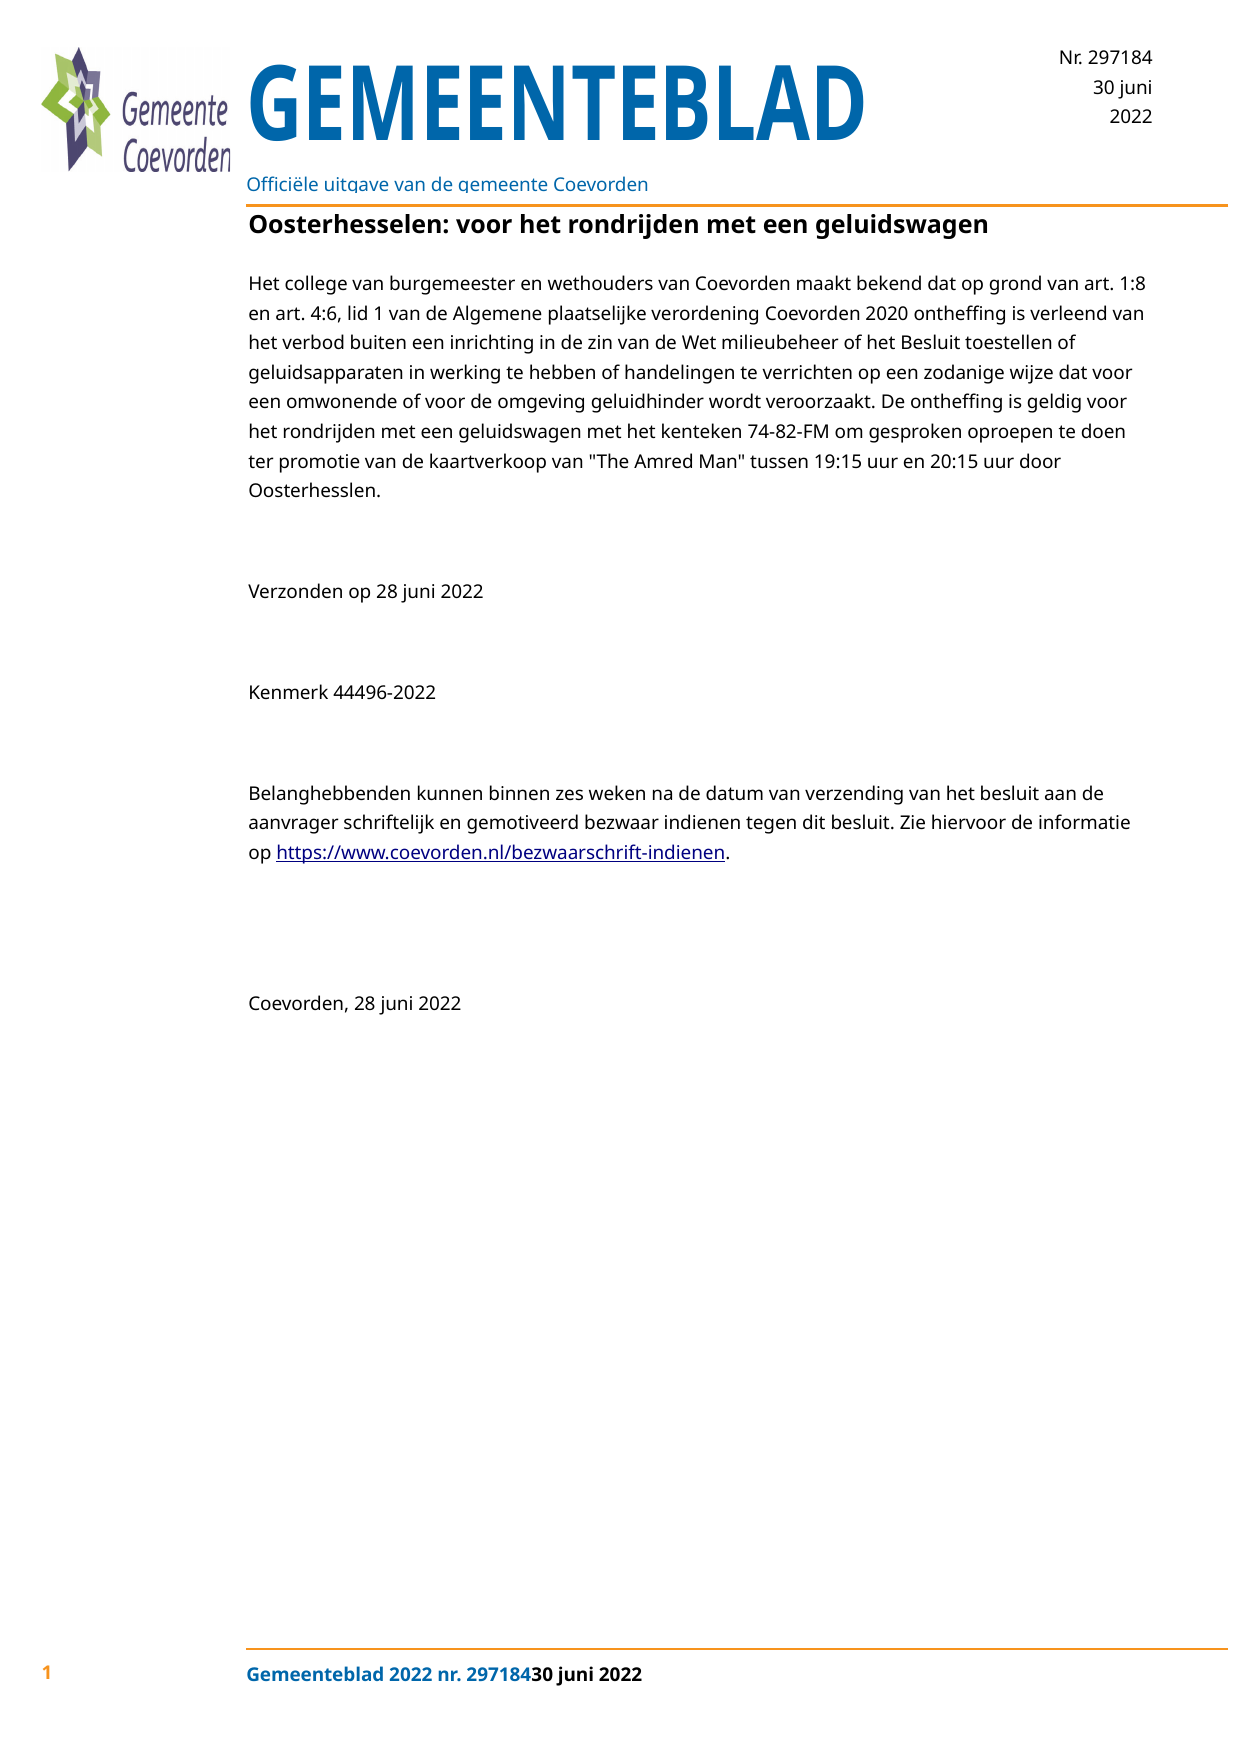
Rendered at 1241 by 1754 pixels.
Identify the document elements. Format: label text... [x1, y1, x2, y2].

picture [41, 47, 231, 172]
text Kenmerk 44496-2022 [248, 679, 1152, 705]
text Coevorden, 28 juni 2022 [248, 990, 1152, 1016]
text Verzonden op 28 juni 2022 [248, 578, 1152, 604]
text Oosterhesselen: voor het rondrijden met een geluidswagen [248, 207, 1152, 241]
text Belanghebbenden kunnen binnen zes weken na de datum van verzending van het besluit aan de aanvrager schriftelijk en gemotiveerd bezwaar indienen tegen dit besluit. Zie hiervoor de informatie op https://www.coevorden.nl/bezwaarschrift-indienen. [248, 780, 1152, 865]
text Het college van burgemeester en wethouders van Coevorden maakt bekend dat op grond van art. 1:8 en art. 4:6, lid 1 van de Algemene plaatselijke verordening Coevorden 2020 ontheffing is verleend van het verbod buiten een inrichting in de zin van de Wet milieubeheer of het Besluit toestellen of geluidsapparaten in werking te hebben of handelingen te verrichten op een zodanige wijze dat voor een omwonende of voor de omgeving geluidhinder wordt veroorzaakt. De ontheffing is geldig voor het rondrijden met een geluidswagen met het kenteken 74-82-FM om gesproken oproepen te doen ter promotie van de kaartverkoop van "The Amred Man" tussen 19:15 uur en 20:15 uur door Oosterhesslen. [248, 270, 1152, 503]
